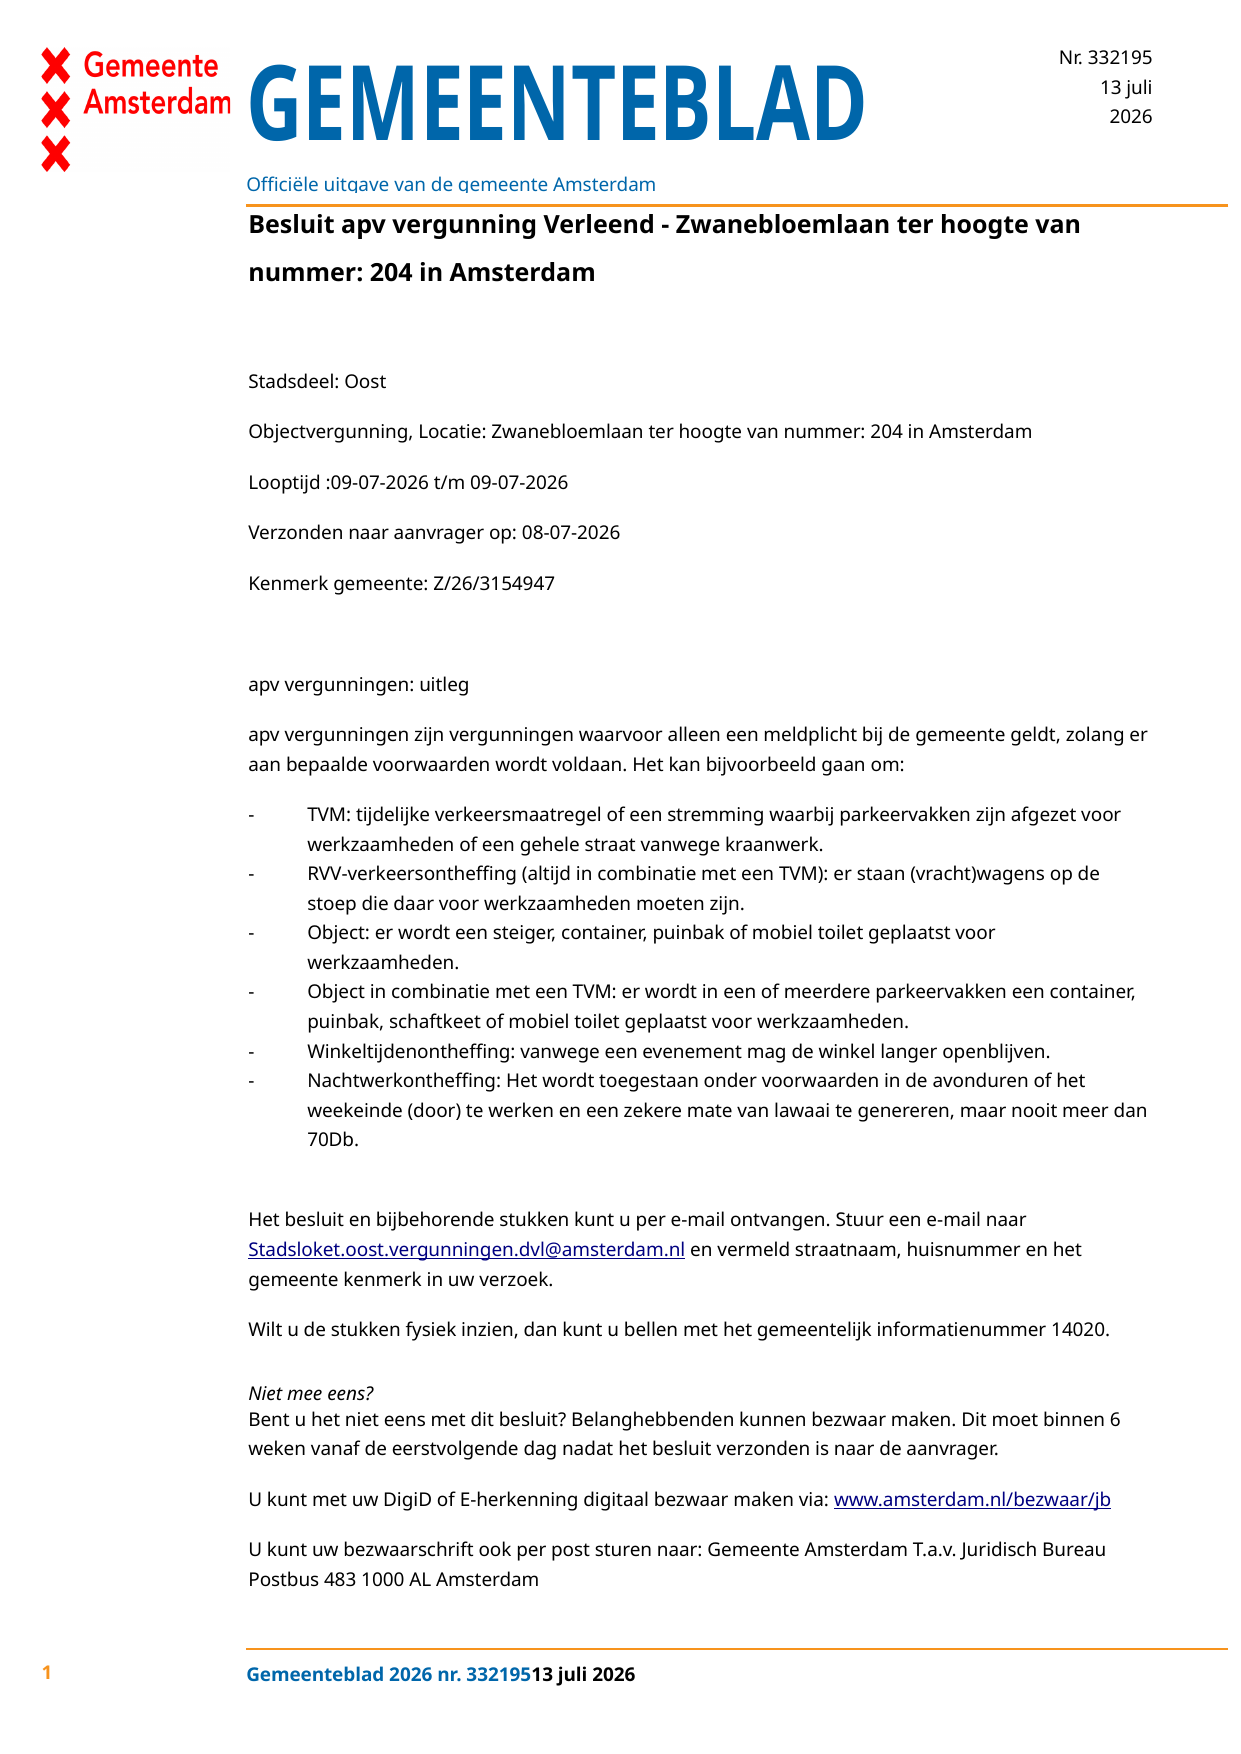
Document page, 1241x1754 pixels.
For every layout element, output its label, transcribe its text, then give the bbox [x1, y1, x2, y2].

text Wilt u de stukken fysiek inzien, dan kunt u bellen met het gemeentelijk informatienummer 14020. [248, 1316, 1152, 1342]
text Verzonden naar aanvrager op: 08-07-2026 [248, 519, 1152, 545]
text Besluit apv vergunning Verleend - Zwanebloemlaan ter hoogte van nummer: 204 in Amsterdam [248, 207, 1152, 288]
picture [41, 47, 231, 172]
list Object: er wordt een steiger, container, puinbak of mobiel toilet geplaatst voor werkzaamheden. [248, 919, 1152, 975]
text Bent u het niet eens met dit besluit? Belanghebbenden kunnen bezwaar maken. Dit moet binnen 6 weken vanaf de eerstvolgende dag nadat het besluit verzonden is naar de aanvrager. [248, 1406, 1152, 1461]
list Nachtwerkontheffing: Het wordt toegestaan onder voorwaarden in de avonduren of het weekeinde (door) te werken en een zekere mate van lawaai te genereren, maar nooit meer dan 70Db. [248, 1067, 1152, 1152]
text Looptijd :09-07-2026 t/m 09-07-2026 [248, 469, 1152, 495]
text Het besluit en bijbehorende stukken kunt u per e-mail ontvangen. Stuur een e-mail naar Stadsloket.oost.vergunningen.dvl@amsterdam.nl en vermeld straatnaam, huisnummer en het gemeente kenmerk in uw verzoek. [248, 1207, 1152, 1292]
text U kunt uw bezwaarschrift ook per post sturen naar: Gemeente Amsterdam T.a.v. Juridisch Bureau Postbus 483 1000 AL Amsterdam [248, 1536, 1152, 1592]
text Kenmerk gemeente: Z/26/3154947 [248, 570, 1152, 596]
text U kunt met uw DigiD of E-herkenning digitaal bezwaar maken via: www.amsterdam.nl/bezwaar/jb [248, 1486, 1152, 1512]
text Objectvergunning, Locatie: Zwanebloemlaan ter hoogte van nummer: 204 in Amsterdam [248, 419, 1152, 444]
text Stadsdeel: Oost [248, 368, 1152, 394]
list Object in combinatie met een TVM: er wordt in een of meerdere parkeervakken een container, puinbak, schaftkeet of mobiel toilet geplaatst voor werkzaamheden. [248, 979, 1152, 1034]
list Winkeltijdenontheffing: vanwege een evenement mag de winkel langer openblijven. [248, 1038, 1152, 1064]
text Niet mee eens? [248, 1380, 1152, 1406]
list TVM: tijdelijke verkeersmaatregel of een stremming waarbij parkeervakken zijn afgezet voor werkzaamheden of een gehele straat vanwege kraanwerk. [248, 801, 1152, 857]
list RVV-verkeersontheffing (altijd in combinatie met een TVM): er staan (vracht)wagens op de stoep die daar voor werkzaamheden moeten zijn. [248, 860, 1152, 916]
text apv vergunningen zijn vergunningen waarvoor alleen een meldplicht bij de gemeente geldt, zolang er aan bepaalde voorwaarden wordt voldaan. Het kan bijvoorbeeld gaan om: [248, 721, 1152, 777]
text apv vergunningen: uitleg [248, 671, 1152, 697]
